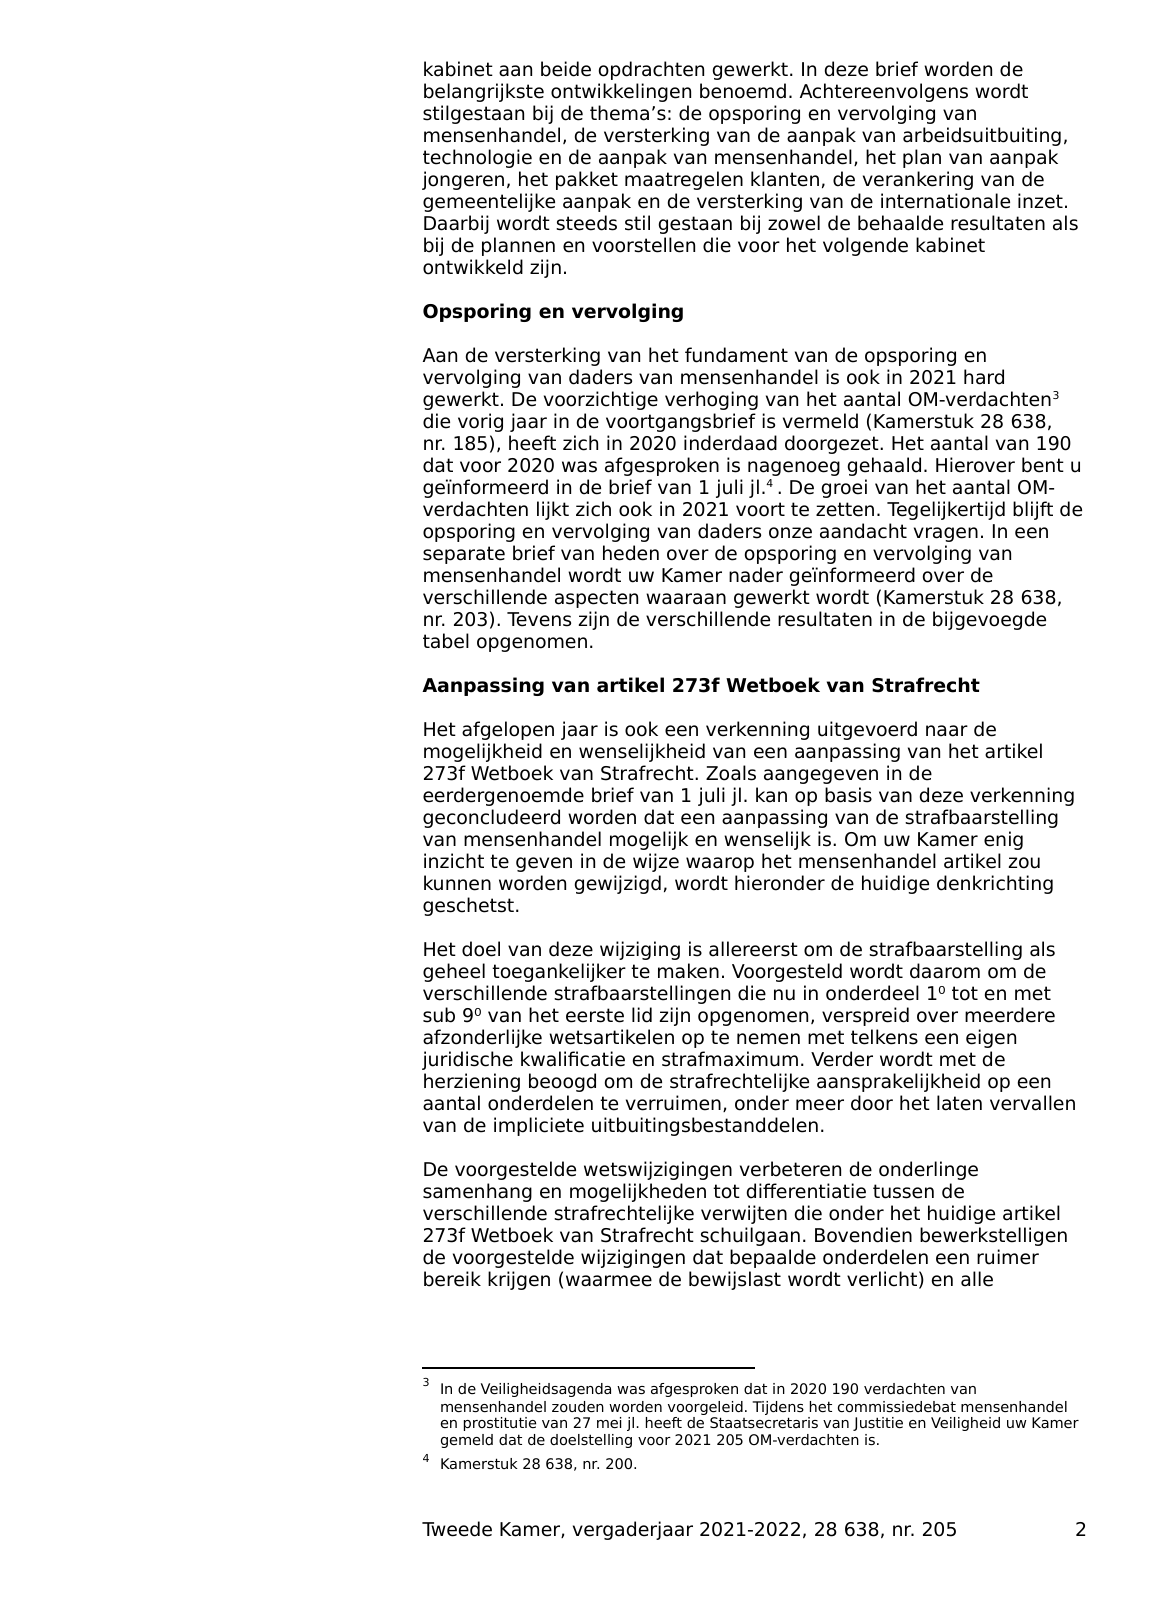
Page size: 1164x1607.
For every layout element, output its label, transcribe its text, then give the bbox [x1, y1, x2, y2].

text In de Veiligheidsagenda was afgesproken dat in 2020 190 verdachten van mensenhandel zouden worden voorgeleid. Tijdens het commissiedebat mensenhandel en prostitutie van 27 mei jl. heeft de Staatsecretaris van Justitie en Veiligheid uw Kamer gemeld dat de doelstelling voor 2021 205 OM-verdachten is. [422, 1377, 1087, 1449]
text Het doel van deze wijziging is allereerst om de strafbaarstelling als geheel toegankelijker te maken. Voorgesteld wordt daarom om de verschillende strafbaarstellingen die nu in onderdeel 1⁰ tot en met sub 9⁰ van het eerste lid zijn opgenomen, verspreid over meerdere afzonderlijke wetsartikelen op te nemen met telkens een eigen juridische kwalificatie en strafmaximum. Verder wordt met de herziening beoogd om de strafrechtelijke aansprakelijkheid op een aantal onderdelen te verruimen, onder meer door het laten vervallen van de impliciete uitbuitingsbestanddelen. [422, 939, 1087, 1137]
text De voorgestelde wetswijzigingen verbeteren de onderlinge samenhang en mogelijkheden tot differentiatie tussen de verschillende strafrechtelijke verwijten die onder het huidige artikel 273f Wetboek van Strafrecht schuilgaan. Bovendien bewerkstelligen de voorgestelde wijzigingen dat bepaalde onderdelen een ruimer bereik krijgen (waarmee de bewijslast wordt verlicht) en alle [422, 1159, 1087, 1291]
text kabinet aan beide opdrachten gewerkt. In deze brief worden de belangrijkste ontwikkelingen benoemd. Achtereenvolgens wordt stilgestaan bij de thema’s: de opsporing en vervolging van mensenhandel, de versterking van de aanpak van arbeidsuitbuiting, technologie en de aanpak van mensenhandel, het plan van aanpak jongeren, het pakket maatregelen klanten, de verankering van de gemeentelijke aanpak en de versterking van de internationale inzet. Daarbij wordt steeds stil gestaan bij zowel de behaalde resultaten als bij de plannen en voorstellen die voor het volgende kabinet ontwikkeld zijn. [422, 59, 1087, 279]
text Aan de versterking van het fundament van de opsporing en vervolging van daders van mensenhandel is ook in 2021 hard gewerkt. De voorzichtige verhoging van het aantal OM-verdachten die vorig jaar in de voortgangsbrief is vermeld (Kamerstuk 28 638, nr. 185), heeft zich in 2020 inderdaad doorgezet. Het aantal van 190 dat voor 2020 was afgesproken is nagenoeg gehaald. Hierover bent u geïnformeerd in de brief van 1 juli jl.. De groei van het aantal OM-verdachten lijkt zich ook in 2021 voort te zetten. Tegelijkertijd blijft de opsporing en vervolging van daders onze aandacht vragen. In een separate brief van heden over de opsporing en vervolging van mensenhandel wordt uw Kamer nader geïnformeerd over de verschillende aspecten waaraan gewerkt wordt (Kamerstuk 28 638, nr. 203). Tevens zijn de verschillende resultaten in de bijgevoegde tabel opgenomen. [422, 345, 1087, 653]
text Het afgelopen jaar is ook een verkenning uitgevoerd naar de mogelijkheid en wenselijkheid van een aanpassing van het artikel 273f Wetboek van Strafrecht. Zoals aangegeven in de eerdergenoemde brief van 1 juli jl. kan op basis van deze verkenning geconcludeerd worden dat een aanpassing van de strafbaarstelling van mensenhandel mogelijk en wenselijk is. Om uw Kamer enig inzicht te geven in de wijze waarop het mensenhandel artikel zou kunnen worden gewijzigd, wordt hieronder de huidige denkrichting geschetst. [422, 719, 1087, 917]
text Kamerstuk 28 638, nr. 200. [422, 1452, 1087, 1474]
subtitle Aanpassing van artikel 273f Wetboek van Strafrecht [422, 675, 1087, 697]
subtitle Opsporing en vervolging [422, 301, 1087, 323]
